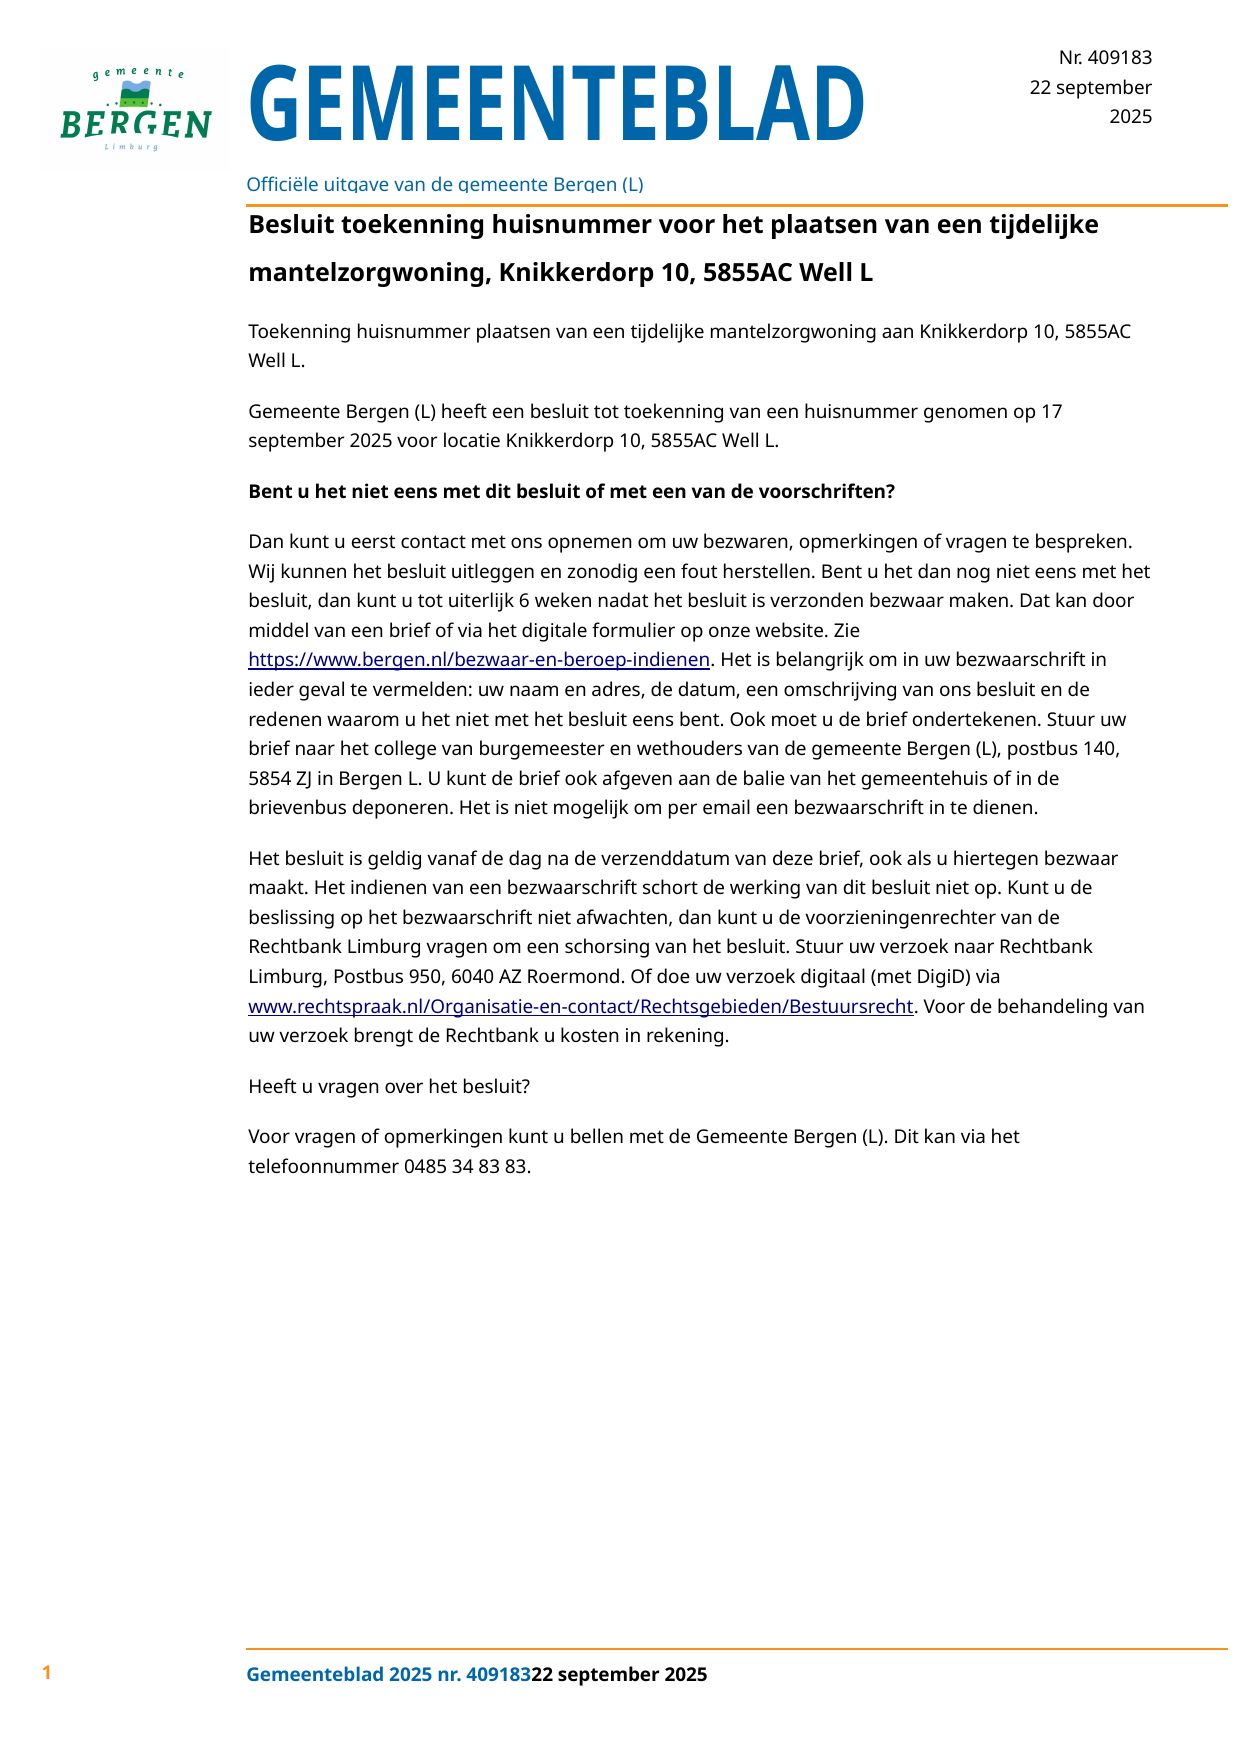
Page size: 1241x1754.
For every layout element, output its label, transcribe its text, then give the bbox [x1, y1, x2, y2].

picture [41, 47, 231, 172]
text Toekenning huisnummer plaatsen van een tijdelijke mantelzorgwoning aan Knikkerdorp 10, 5855AC Well L. [248, 318, 1152, 373]
text Heeft u vragen over het besluit? [248, 1073, 1152, 1099]
text Het besluit is geldig vanaf de dag na de verzenddatum van deze brief, ook als u hiertegen bezwaar maakt. Het indienen van een bezwaarschrift schort de werking van dit besluit niet op. Kunt u de beslissing op het bezwaarschrift niet afwachten, dan kunt u de voorzieningenrechter van de Rechtbank Limburg vragen om een schorsing van het besluit. Stuur uw verzoek naar Rechtbank Limburg, Postbus 950, 6040 AZ Roermond. Of doe uw verzoek digitaal (met DigiD) via www.rechtspraak.nl/Organisatie-en-contact/Rechtsgebieden/Bestuursrecht. Voor de behandeling van uw verzoek brengt de Rechtbank u kosten in rekening. [248, 845, 1152, 1048]
text Bent u het niet eens met dit besluit of met een van de voorschriften? [248, 478, 1152, 504]
text Besluit toekenning huisnummer voor het plaatsen van een tijdelijke mantelzorgwoning, Knikkerdorp 10, 5855AC Well L [248, 207, 1152, 288]
text Voor vragen of opmerkingen kunt u bellen met de Gemeente Bergen (L). Dit kan via het telefoonnummer 0485 34 83 83. [248, 1123, 1152, 1179]
text Dan kunt u eerst contact met ons opnemen om uw bezwaren, opmerkingen of vragen te bespreken. Wij kunnen het besluit uitleggen en zonodig een fout herstellen. Bent u het dan nog niet eens met het besluit, dan kunt u tot uiterlijk 6 weken nadat het besluit is verzonden bezwaar maken. Dat kan door middel van een brief of via het digitale formulier op onze website. Zie https://www.bergen.nl/bezwaar-en-beroep-indienen. Het is belangrijk om in uw bezwaarschrift in ieder geval te vermelden: uw naam en adres, de datum, een omschrijving van ons besluit en de redenen waarom u het niet met het besluit eens bent. Ook moet u de brief ondertekenen. Stuur uw brief naar het college van burgemeester en wethouders van de gemeente Bergen (L), postbus 140, 5854 ZJ in Bergen L. U kunt de brief ook afgeven aan de balie van het gemeentehuis of in de brievenbus deponeren. Het is niet mogelijk om per email een bezwaarschrift in te dienen. [248, 528, 1152, 820]
text Gemeente Bergen (L) heeft een besluit tot toekenning van een huisnummer genomen op 17 september 2025 voor locatie Knikkerdorp 10, 5855AC Well L. [248, 398, 1152, 453]
